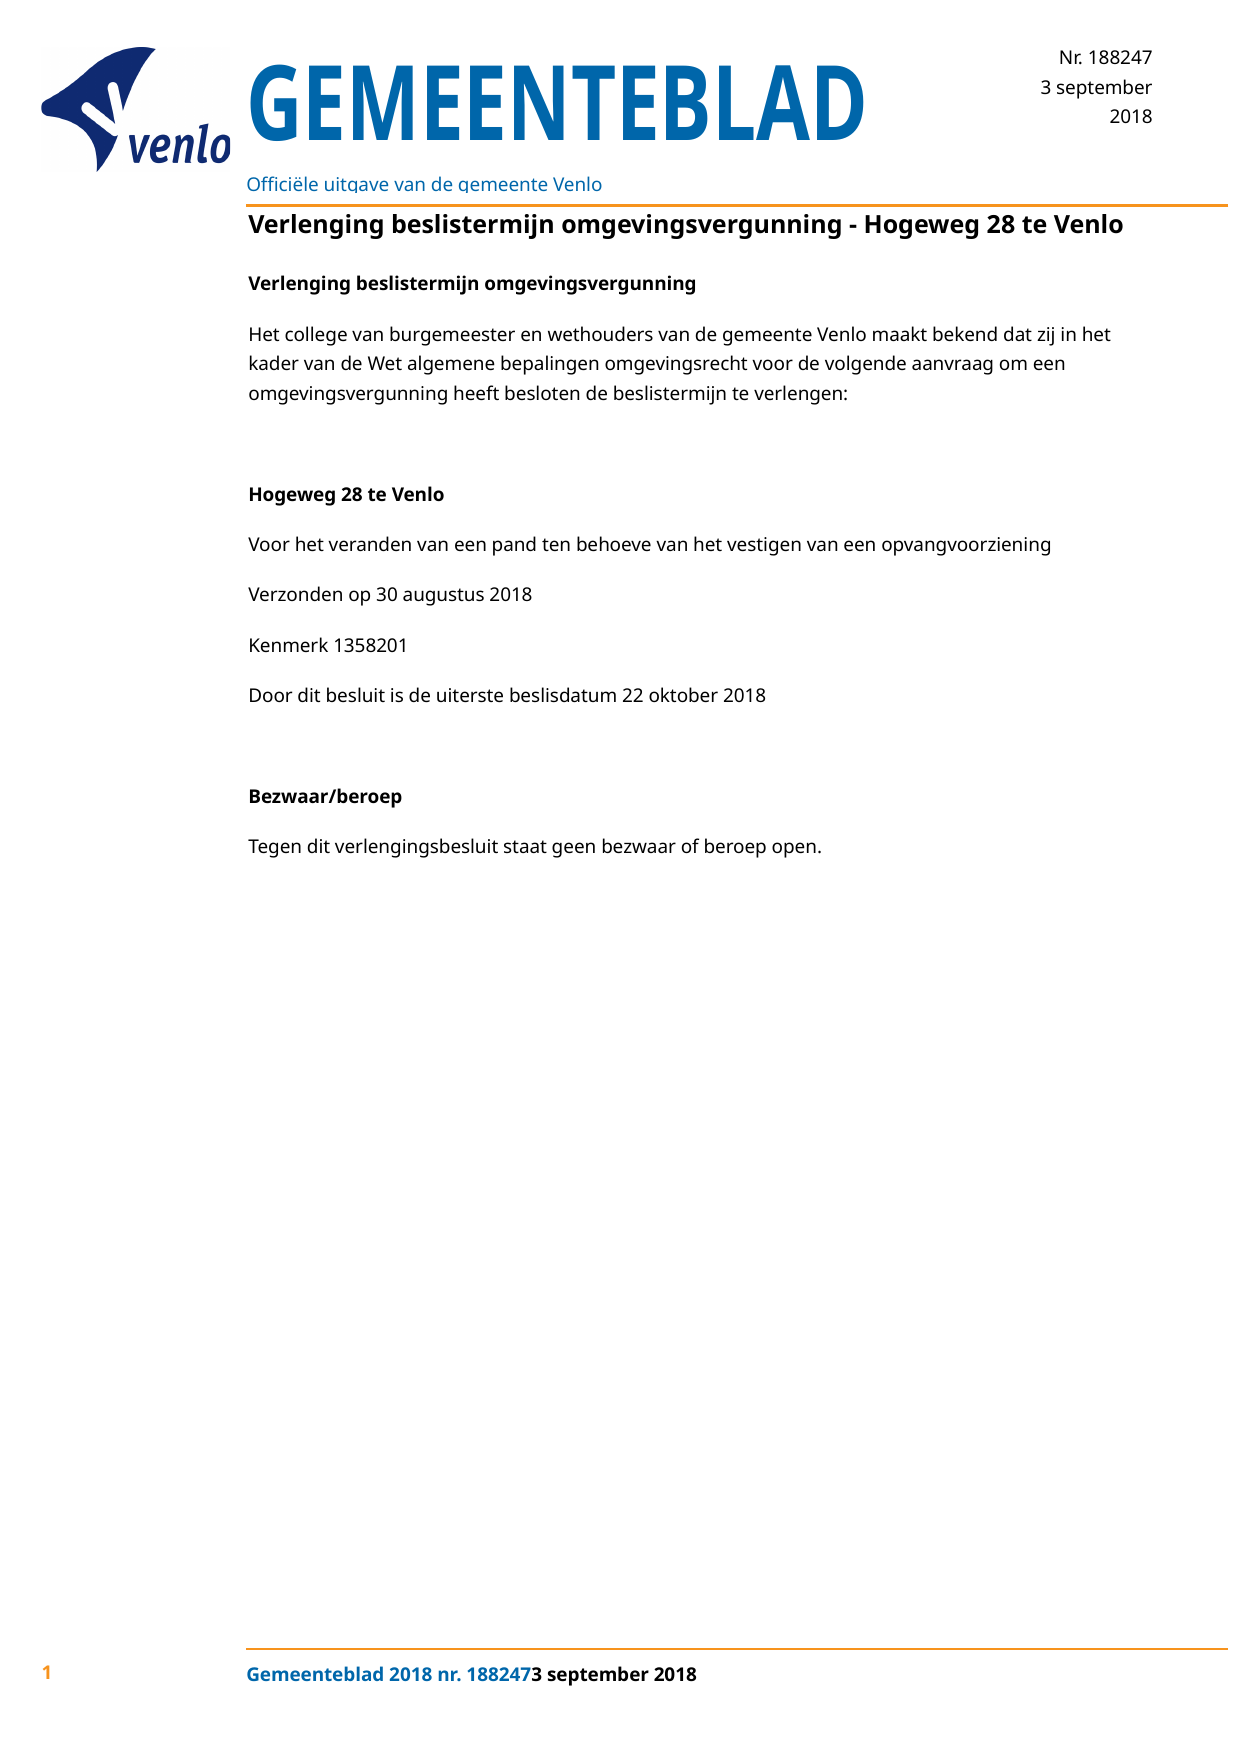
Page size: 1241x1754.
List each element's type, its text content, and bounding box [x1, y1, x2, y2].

text Bezwaar/beroep [248, 783, 1152, 809]
text Hogeweg 28 te Venlo [248, 481, 1152, 506]
text Tegen dit verlengingsbesluit staat geen bezwaar of beroep open. [248, 834, 1152, 859]
text Het college van burgemeester en wethouders van de gemeente Venlo maakt bekend dat zij in het kader van de Wet algemene bepalingen omgevingsrecht voor de volgende aanvraag om een omgevingsvergunning heeft besloten de beslistermijn te verlengen: [248, 321, 1152, 406]
text Verlenging beslistermijn omgevingsvergunning [248, 270, 1152, 296]
text Kenmerk 1358201 [248, 632, 1152, 658]
picture [41, 47, 231, 172]
text Verlenging beslistermijn omgevingsvergunning - Hogeweg 28 te Venlo [248, 207, 1152, 241]
text Voor het veranden van een pand ten behoeve van het vestigen van een opvangvoorziening [248, 531, 1152, 557]
text Door dit besluit is de uiterste beslisdatum 22 oktober 2018 [248, 682, 1152, 708]
text Verzonden op 30 augustus 2018 [248, 582, 1152, 607]
